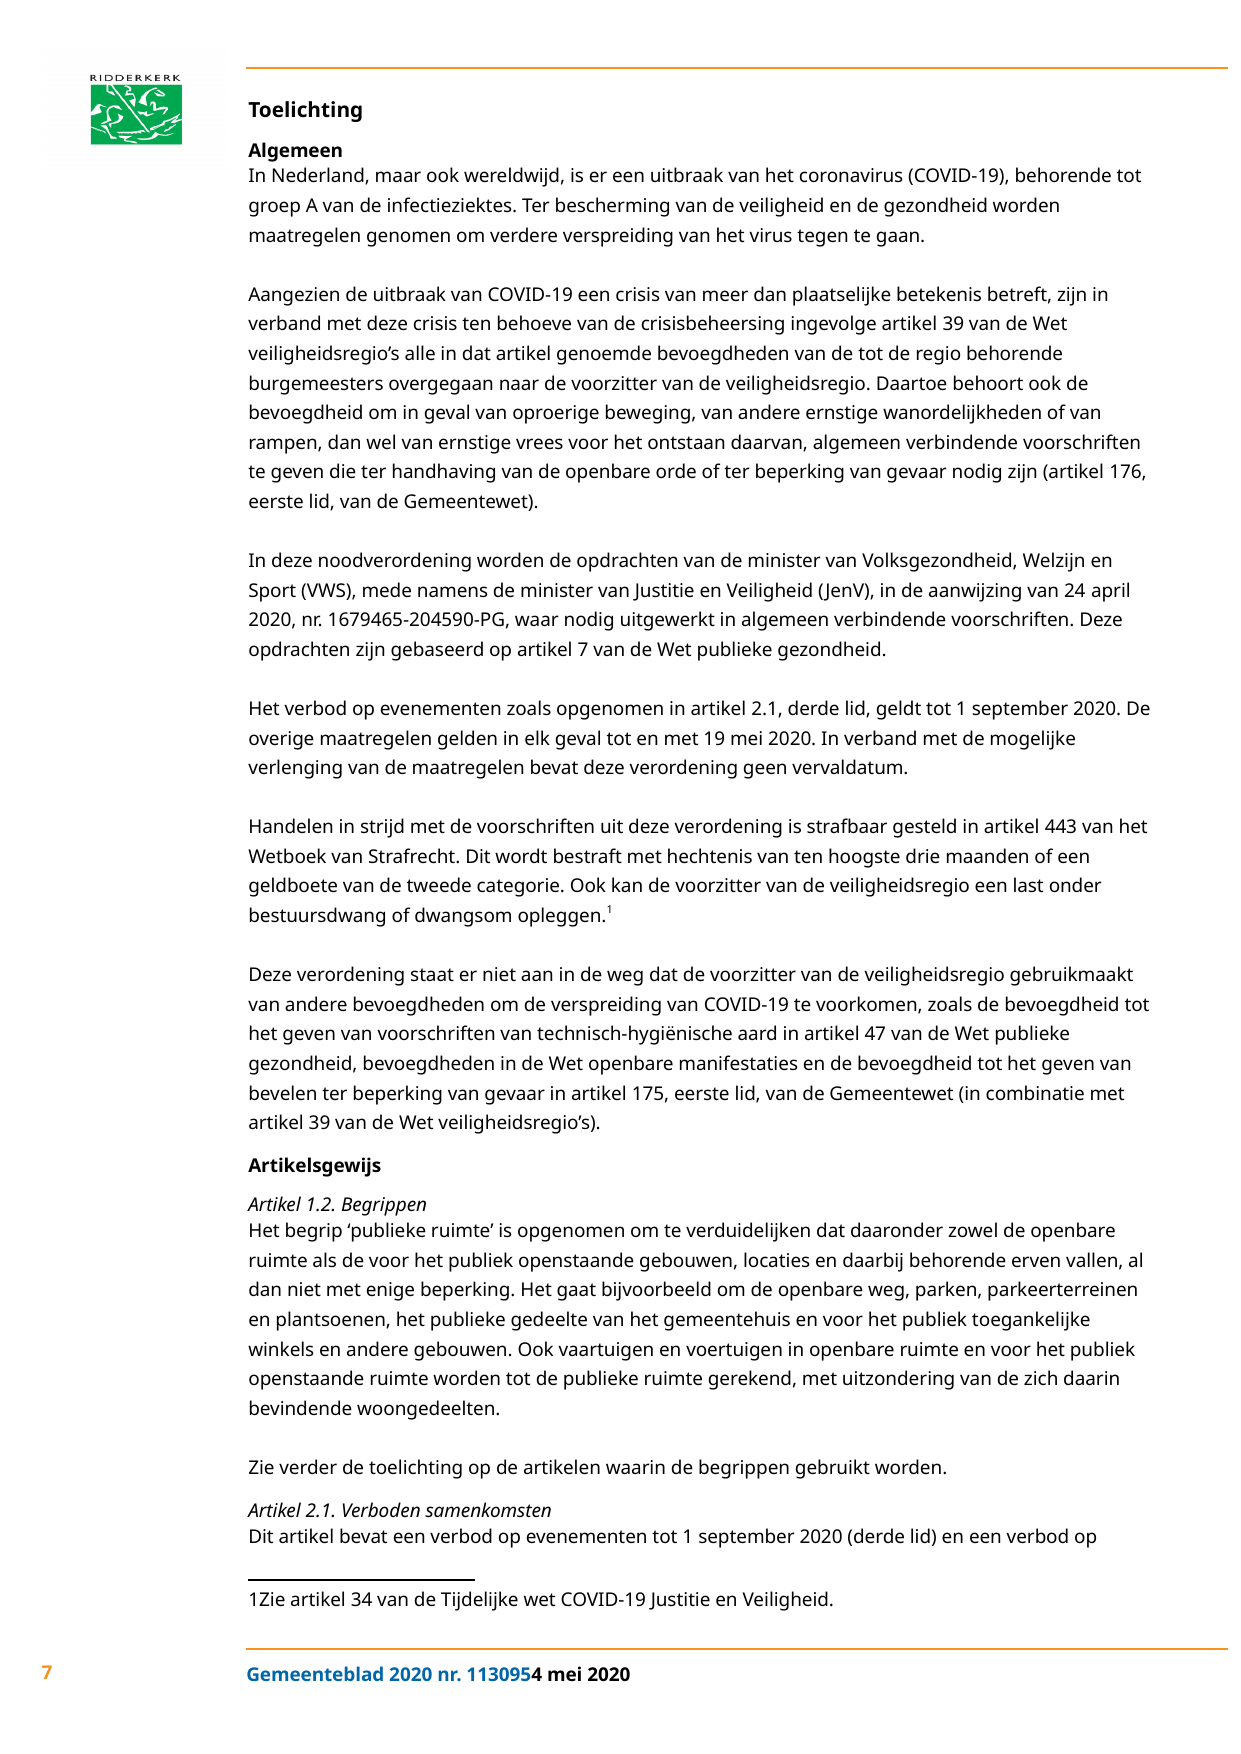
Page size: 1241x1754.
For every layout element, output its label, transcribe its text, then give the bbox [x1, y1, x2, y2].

text Het begrip ‘publieke ruimte’ is opgenomen om te verduidelijken dat daaronder zowel de openbare ruimte als de voor het publiek openstaande gebouwen, locaties en daarbij behorende erven vallen, al dan niet met enige beperking. Het gaat bijvoorbeeld om de openbare weg, parken, parkeerterreinen en plantsoenen, het publieke gedeelte van het gemeentehuis en voor het publiek toegankelijke winkels en andere gebouwen. Ook vaartuigen en voertuigen in openbare ruimte en voor het publiek openstaande ruimte worden tot de publieke ruimte gerekend, met uitzondering van de zich daarin bevindende woongedeelten. [248, 1217, 1152, 1421]
text Artikel 1.2. Begrippen [248, 1192, 1152, 1217]
text Zie verder de toelichting op de artikelen waarin de begrippen gebruikt worden. [248, 1454, 1152, 1480]
text In Nederland, maar ook wereldwijd, is er een uitbraak van het coronavirus (COVID-19), behorende tot groep A van de infectieziektes. Ter bescherming van de veiligheid en de gezondheid worden maatregelen genomen om verdere verspreiding van het virus tegen te gaan. [248, 163, 1152, 247]
text Het verbod op evenementen zoals opgenomen in artikel 2.1, derde lid, geldt tot 1 september 2020. De overige maatregelen gelden in elk geval tot en met 19 mei 2020. In verband met de mogelijke verlenging van de maatregelen bevat deze verordening geen vervaldatum. [248, 695, 1152, 780]
text Toelichting [248, 95, 1152, 123]
text Artikelsgewijs [248, 1152, 1152, 1178]
text Artikel 2.1. Verboden samenkomsten [248, 1497, 1152, 1523]
text Aangezien de uitbraak van COVID-19 een crisis van meer dan plaatselijke betekenis betreft, zijn in verband met deze crisis ten behoeve van de crisisbeheersing ingevolge artikel 39 van de Wet veiligheidsregio’s alle in dat artikel genoemde bevoegdheden van de tot de regio behorende burgemeesters overgegaan naar de voorzitter van de veiligheidsregio. Daartoe behoort ook de bevoegdheid om in geval van oproerige beweging, van andere ernstige wanordelijkheden of van rampen, dan wel van ernstige vrees voor het ontstaan daarvan, algemeen verbindende voorschriften te geven die ter handhaving van de openbare orde of ter beperking van gevaar nodig zijn (artikel 176, eerste lid, van de Gemeentewet). [248, 281, 1152, 514]
text Algemeen [248, 137, 1152, 163]
text In deze noodverordening worden de opdrachten van de minister van Volksgezondheid, Welzijn en Sport (VWS), mede namens de minister van Justitie en Veiligheid (JenV), in de aanwijzing van 24 april 2020, nr. 1679465-204590-PG, waar nodig uitgewerkt in algemeen verbindende voorschriften. Deze opdrachten zijn gebaseerd op artikel 7 van de Wet publieke gezondheid. [248, 547, 1152, 662]
text Handelen in strijd met de voorschriften uit deze verordening is strafbaar gesteld in artikel 443 van het Wetboek van Strafrecht. Dit wordt bestraft met hechtenis van ten hoogste drie maanden of een geldboete van de tweede categorie. Ook kan de voorzitter van de veiligheidsregio een last onder bestuursdwang of dwangsom opleggen. [248, 813, 1152, 928]
picture [41, 47, 231, 172]
text Dit artikel bevat een verbod op evenementen tot 1 september 2020 (derde lid) en een verbod op [248, 1523, 1152, 1549]
text Deze verordening staat er niet aan in de weg dat de voorzitter van de veiligheidsregio gebruikmaakt van andere bevoegdheden om de verspreiding van COVID-19 te voorkomen, zoals de bevoegdheid tot het geven van voorschriften van technisch-hygiënische aard in artikel 47 van de Wet publieke gezondheid, bevoegdheden in de Wet openbare manifestaties en de bevoegdheid tot het geven van bevelen ter beperking van gevaar in artikel 175, eerste lid, van de Gemeentewet (in combinatie met artikel 39 van de Wet veiligheidsregio’s). [248, 961, 1152, 1135]
text Zie artikel 34 van de Tijdelijke wet COVID-19 Justitie en Veiligheid. [248, 1586, 1152, 1612]
